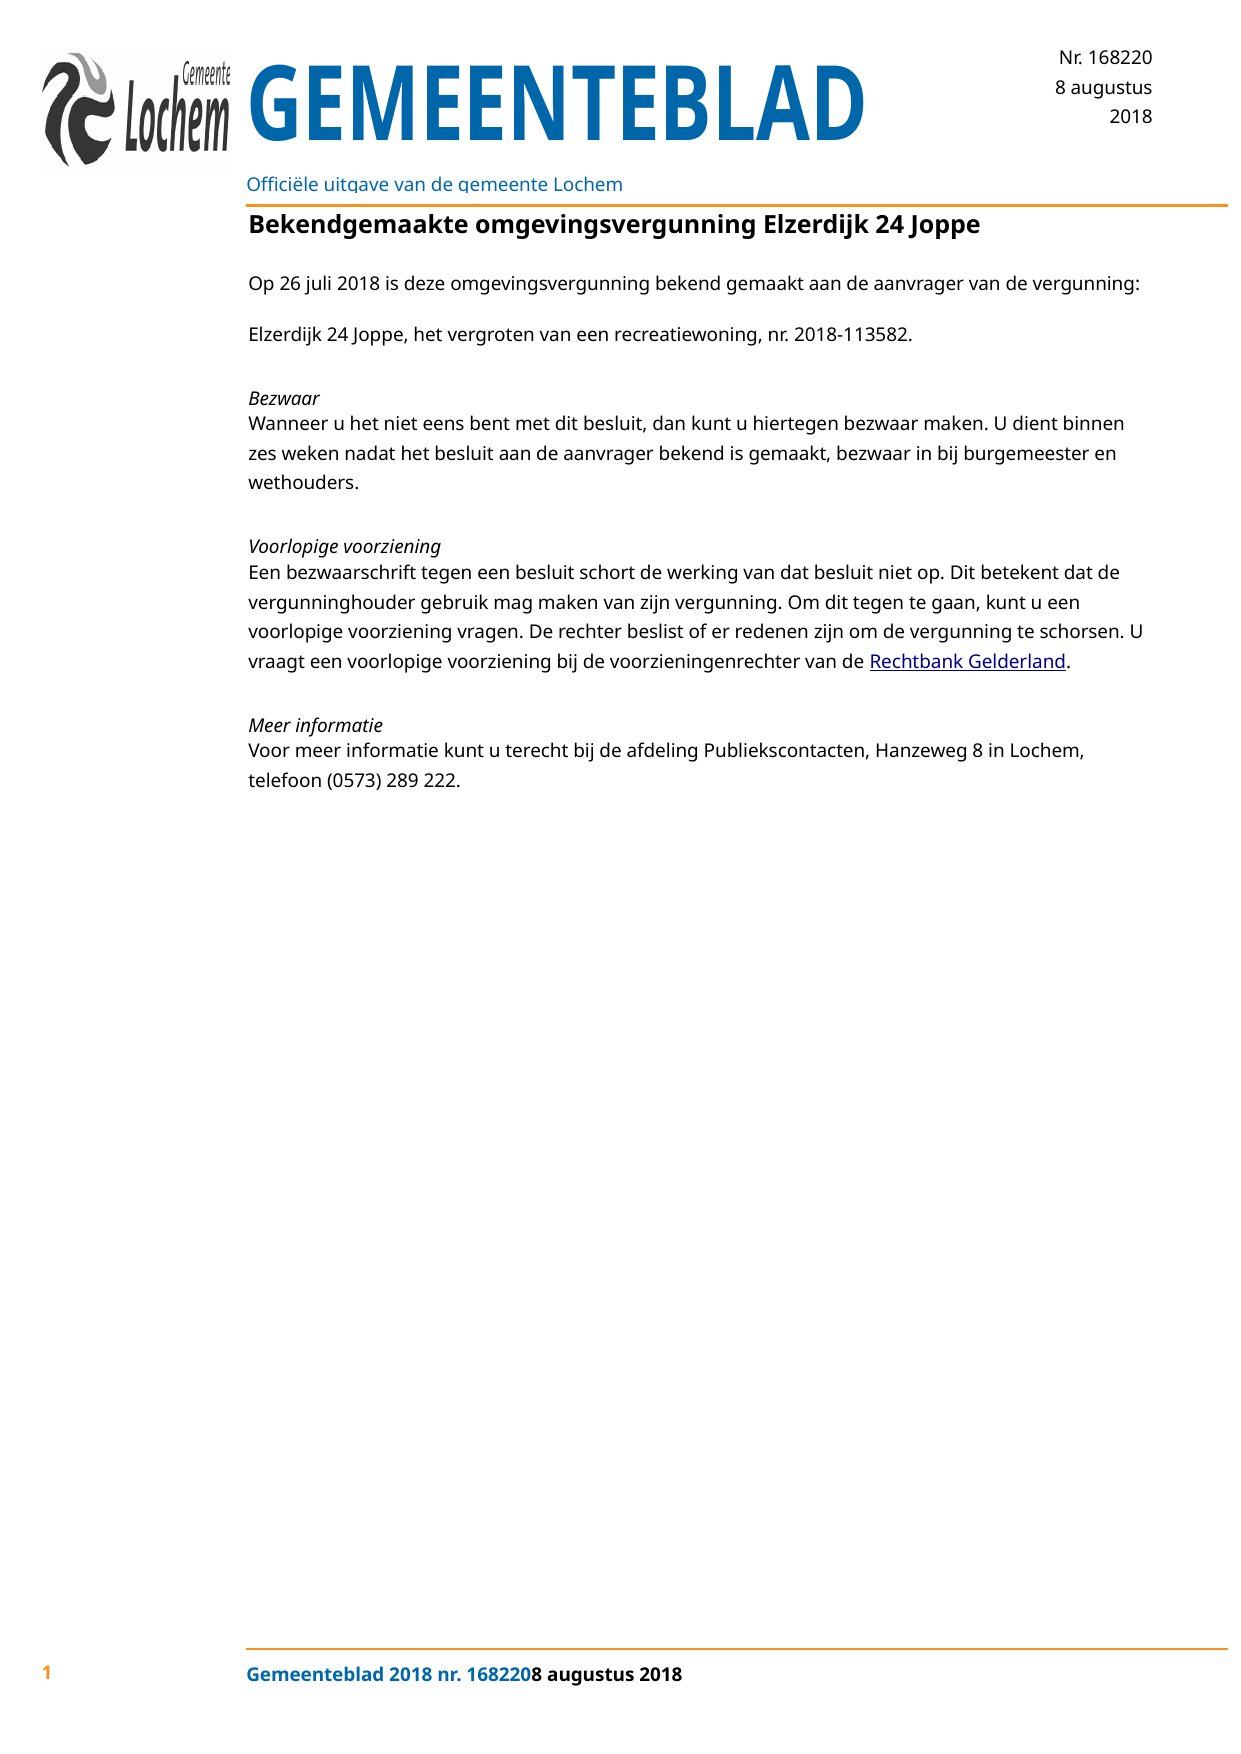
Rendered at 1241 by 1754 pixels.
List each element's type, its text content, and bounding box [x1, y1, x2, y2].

text Een bezwaarschrift tegen een besluit schort de werking van dat besluit niet op. Dit betekent dat de vergunninghouder gebruik mag maken van zijn vergunning. Om dit tegen te gaan, kunt u een voorlopige voorziening vragen. De rechter beslist of er redenen zijn om de vergunning te schorsen. U vraagt een voorlopige voorziening bij de voorzieningenrechter van de Rechtbank Gelderland. [248, 559, 1152, 674]
picture [41, 47, 231, 172]
text Voorlopige voorziening [248, 533, 1152, 559]
text Op 26 juli 2018 is deze omgevingsvergunning bekend gemaakt aan de aanvrager van de vergunning: [248, 270, 1152, 296]
text Bezwaar [248, 385, 1152, 410]
text Bekendgemaakte omgevingsvergunning Elzerdijk 24 Joppe [248, 207, 1152, 241]
text Wanneer u het niet eens bent met dit besluit, dan kunt u hiertegen bezwaar maken. U dient binnen zes weken nadat het besluit aan de aanvrager bekend is gemaakt, bezwaar in bij burgemeester en wethouders. [248, 410, 1152, 495]
text Voor meer informatie kunt u terecht bij de afdeling Publiekscontacten, Hanzeweg 8 in Lochem, telefoon (0573) 289 222. [248, 738, 1152, 793]
text Elzerdijk 24 Joppe, het vergroten van een recreatiewoning, nr. 2018-113582. [248, 321, 1152, 346]
text Meer informatie [248, 712, 1152, 738]
